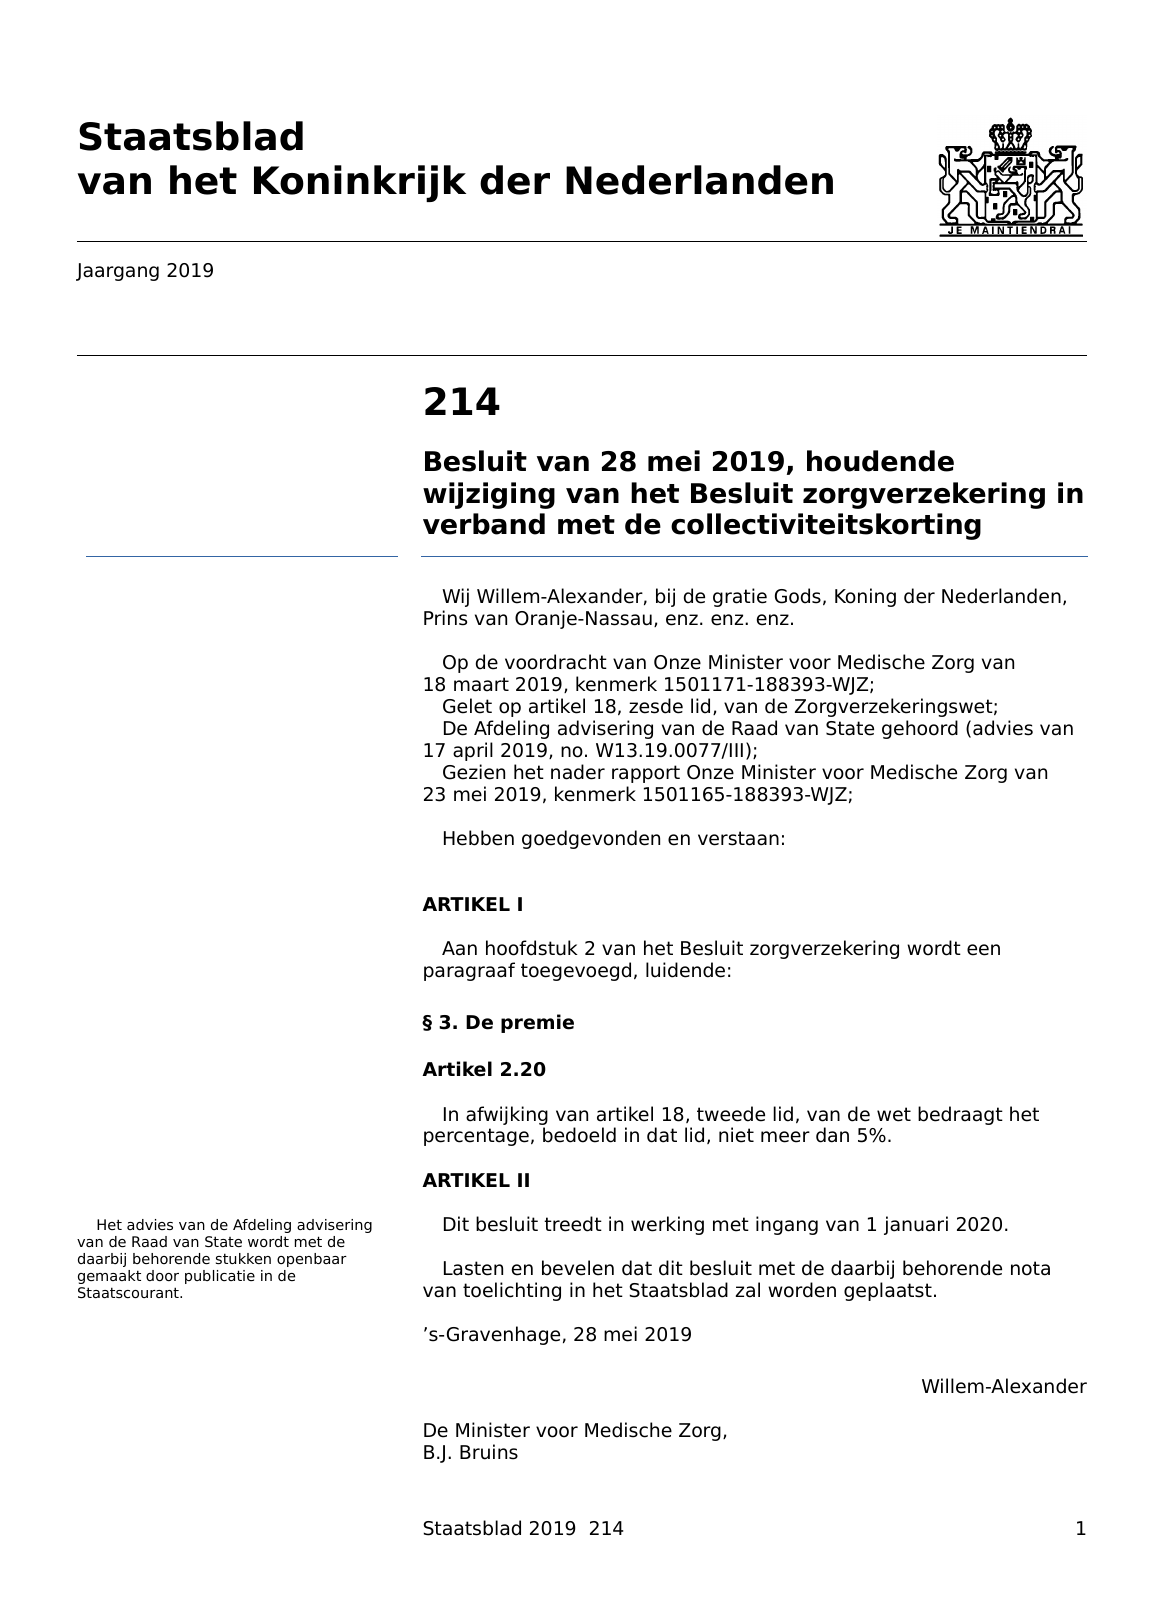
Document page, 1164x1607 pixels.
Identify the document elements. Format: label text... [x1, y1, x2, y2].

text Hebben goedgevonden en verstaan: [422, 828, 1087, 850]
text Besluit van 28 mei 2019, houdende wijziging van het Besluit zorgverzekering in verband met de collectiviteitskorting [422, 447, 1087, 541]
text Willem-Alexander [422, 1376, 1087, 1398]
text In afwijking van artikel 18, tweede lid, van de wet bedraagt het percentage, bedoeld in dat lid, niet meer dan 5%. [422, 1103, 1087, 1147]
text ’s-Gravenhage, 28 mei 2019 [422, 1324, 1087, 1346]
text De Minister voor Medische Zorg, B.J. Bruins [422, 1420, 1087, 1464]
picture [936, 115, 1087, 240]
subtitle Artikel 2.20 [422, 1059, 1087, 1081]
text Dit besluit treedt in werking met ingang van 1 januari 2020. [422, 1214, 1087, 1236]
table_header Staatsblad van het Koninkrijk der Nederlanden [77, 100, 886, 241]
text De Afdeling advisering van de Raad van State gehoord (advies van 17 april 2019, no. W13.19.0077/III); [422, 718, 1087, 762]
text Het advies van de Afdeling advisering van de Raad van State wordt met de daarbij behorende stukken openbaar gemaakt door publicatie in de Staatscourant. [77, 1217, 396, 1302]
subtitle § 3. De premie [422, 1012, 1087, 1034]
text Aan hoofdstuk 2 van het Besluit zorgverzekering wordt een paragraaf toegevoegd, luidende: [422, 938, 1087, 982]
text Op de voordracht van Onze Minister voor Medische Zorg van 18 maart 2019, kenmerk 1501171-188393-WJZ; [422, 652, 1087, 696]
table_cell Jaargang 2019 [77, 242, 1087, 355]
text Lasten en bevelen dat dit besluit met de daarbij behorende nota van toelichting in het Staatsblad zal worden geplaatst. [422, 1258, 1087, 1302]
subtitle ARTIKEL I [422, 894, 1087, 916]
table_header [886, 100, 1087, 241]
text Wij Willem-Alexander, bij de gratie Gods, Koning der Nederlanden, Prins van Oranje-Nassau, enz. enz. enz. [422, 586, 1087, 629]
text Gezien het nader rapport Onze Minister voor Medische Zorg van 23 mei 2019, kenmerk 1501165-188393-WJZ; [422, 762, 1087, 806]
subtitle ARTIKEL II [422, 1169, 1087, 1192]
text Gelet op artikel 18, zesde lid, van de Zorgverzekeringswet; [422, 696, 1087, 718]
subtitle 214 [422, 381, 1087, 424]
